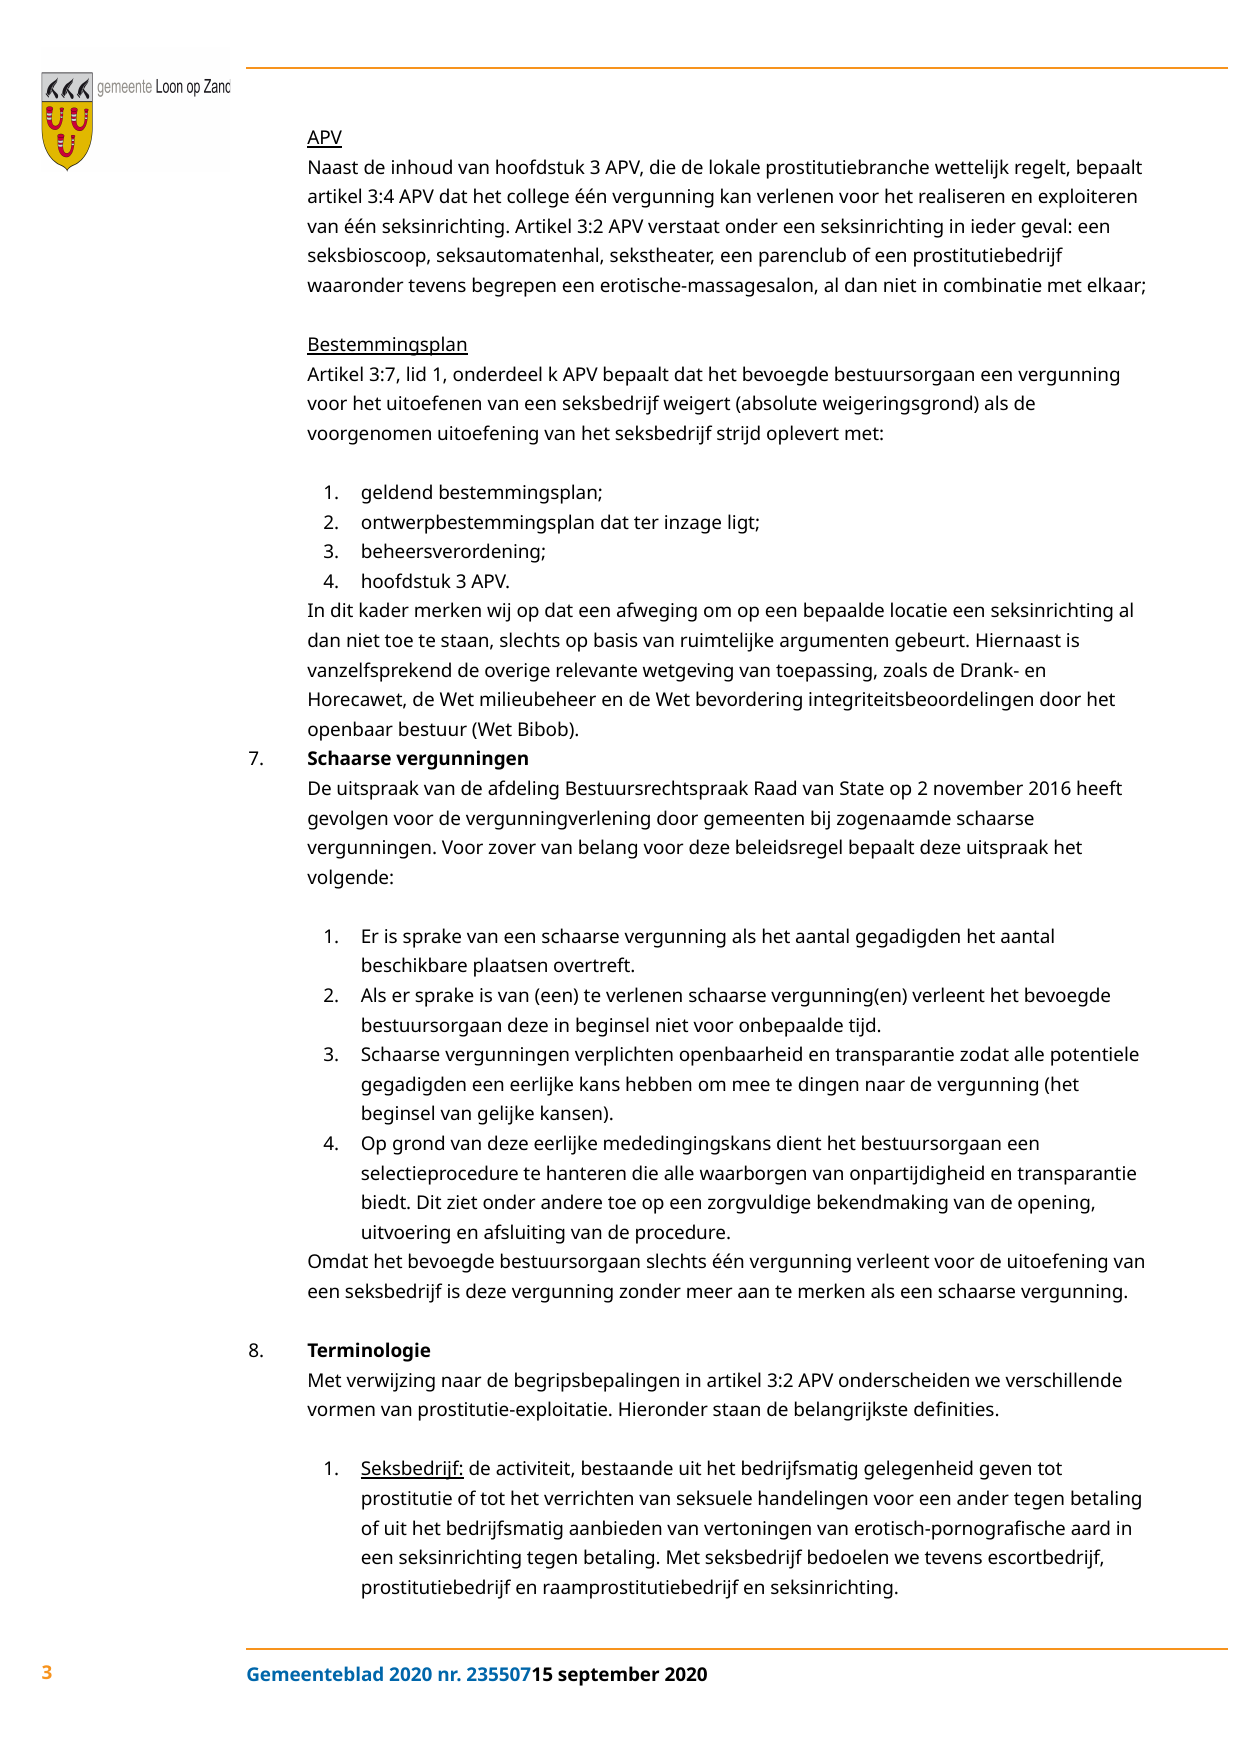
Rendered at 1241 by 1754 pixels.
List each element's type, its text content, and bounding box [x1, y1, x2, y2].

list hoofdstuk 3 APV. [323, 568, 1152, 594]
list Schaarse vergunningen verplichten openbaarheid en transparantie zodat alle potentiele gegadigden een eerlijke kans hebben om mee te dingen naar de vergunning (het beginsel van gelijke kansen). [323, 1041, 1152, 1126]
list Artikel 3:7, lid 1, onderdeel k APV bepaalt dat het bevoegde bestuursorgaan een vergunning voor het uitoefenen van een seksbedrijf weigert (absolute weigeringsgrond) als de voorgenomen uitoefening van het seksbedrijf strijd oplevert met: [248, 361, 1152, 446]
list Schaarse vergunningen [248, 746, 1152, 771]
list Terminologie [248, 1337, 1152, 1363]
list ontwerpbestemmingsplan dat ter inzage ligt; [323, 509, 1152, 535]
list Bestemmingsplan [248, 331, 1152, 357]
list Er is sprake van een schaarse vergunning als het aantal gegadigden het aantal beschikbare plaatsen overtreft. [323, 923, 1152, 978]
list Naast de inhoud van hoofdstuk 3 APV, die de lokale prostitutiebranche wettelijk regelt, bepaalt artikel 3:4 APV dat het college één vergunning kan verlenen voor het realiseren en exploiteren van één seksinrichting. Artikel 3:2 APV verstaat onder een seksinrichting in ieder geval: een seksbioscoop, seksautomatenhal, sekstheater, een parenclub of een prostitutiebedrijf waaronder tevens begrepen een erotische-massagesalon, al dan niet in combinatie met elkaar; [248, 154, 1152, 298]
list Met verwijzing naar de begripsbepalingen in artikel 3:2 APV onderscheiden we verschillende vormen van prostitutie-exploitatie. Hieronder staan de belangrijkste definities. [248, 1367, 1152, 1422]
list Op grond van deze eerlijke mededingingskans dient het bestuursorgaan een selectieprocedure te hanteren die alle waarborgen van onpartijdigheid en transparantie biedt. Dit ziet onder andere toe op een zorgvuldige bekendmaking van de opening, uitvoering en afsluiting van de procedure. [323, 1130, 1152, 1245]
picture [41, 47, 231, 172]
list Seksbedrijf: de activiteit, bestaande uit het bedrijfsmatig gelegenheid geven tot prostitutie of tot het verrichten van seksuele handelingen voor een ander tegen betaling of uit het bedrijfsmatig aanbieden van vertoningen van erotisch-pornografische aard in een seksinrichting tegen betaling. Met seksbedrijf bedoelen we tevens escortbedrijf, prostitutiebedrijf en raamprostitutiebedrijf en seksinrichting. [323, 1456, 1152, 1600]
list Als er sprake is van (een) te verlenen schaarse vergunning(en) verleent het bevoegde bestuursorgaan deze in beginsel niet voor onbepaalde tijd. [323, 982, 1152, 1038]
list In dit kader merken wij op dat een afweging om op een bepaalde locatie een seksinrichting al dan niet toe te staan, slechts op basis van ruimtelijke argumenten gebeurt. Hiernaast is vanzelfsprekend de overige relevante wetgeving van toepassing, zoals de Drank- en Horecawet, de Wet milieubeheer en de Wet bevordering integriteitsbeoordelingen door het openbaar bestuur (Wet Bibob). [248, 598, 1152, 742]
list De uitspraak van de afdeling Bestuursrechtspraak Raad van State op 2 november 2016 heeft gevolgen voor de vergunningverlening door gemeenten bij zogenaamde schaarse vergunningen. Voor zover van belang voor deze beleidsregel bepaalt deze uitspraak het volgende: [248, 775, 1152, 890]
list APV [248, 124, 1152, 150]
list beheersverordening; [323, 538, 1152, 564]
list geldend bestemmingsplan; [323, 479, 1152, 505]
list Omdat het bevoegde bestuursorgaan slechts één vergunning verleent voor de uitoefening van een seksbedrijf is deze vergunning zonder meer aan te merken als een schaarse vergunning. [248, 1248, 1152, 1304]
